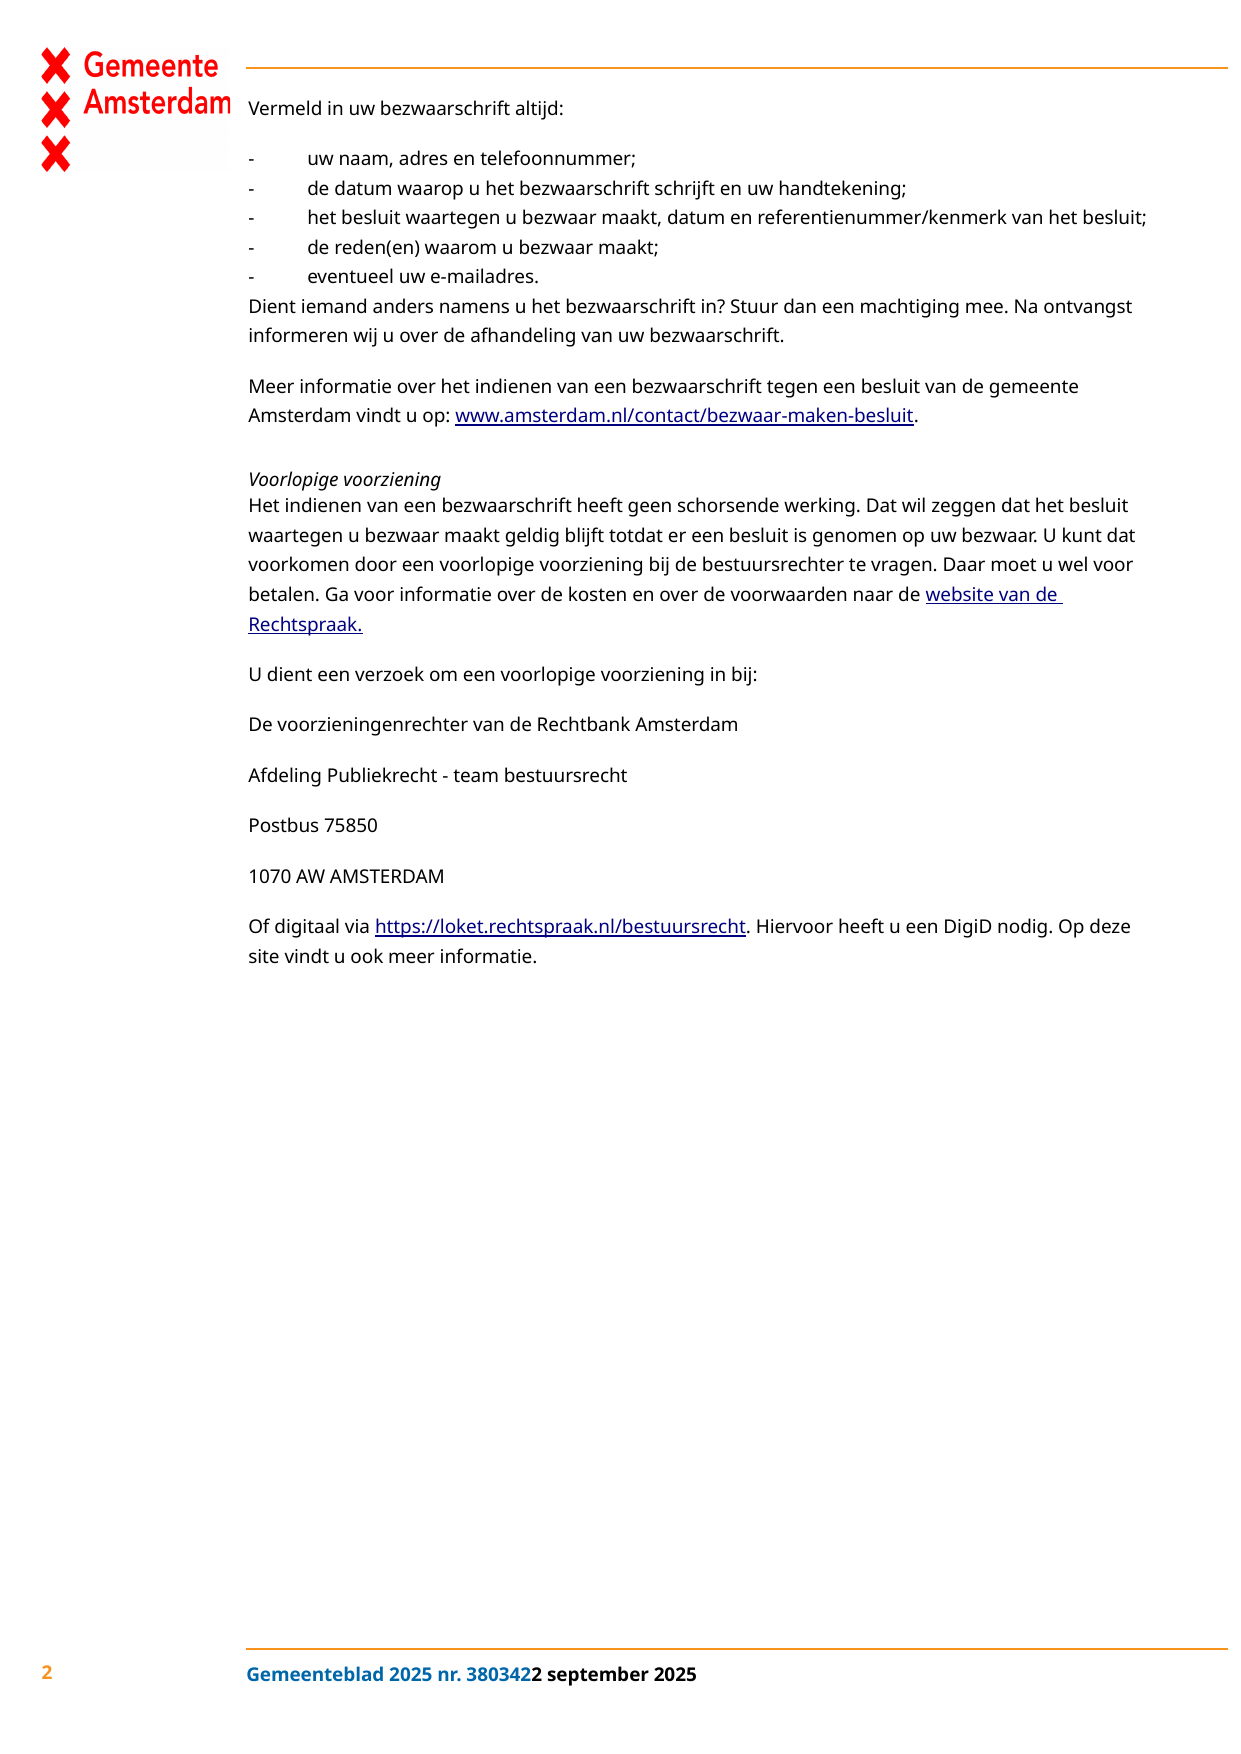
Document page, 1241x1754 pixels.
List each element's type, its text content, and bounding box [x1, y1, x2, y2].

text Het indienen van een bezwaarschrift heeft geen schorsende werking. Dat wil zeggen dat het besluit waartegen u bezwaar maakt geldig blijft totdat er een besluit is genomen op uw bezwaar. U kunt dat voorkomen door een voorlopige voorziening bij de bestuursrechter te vragen. Daar moet u wel voor betalen. Ga voor informatie over de kosten en over de voorwaarden naar de website van de Rechtspraak. [248, 492, 1152, 636]
picture [41, 47, 231, 172]
text Meer informatie over het indienen van een bezwaarschrift tegen een besluit van de gemeente Amsterdam vindt u op: www.amsterdam.nl/contact/bezwaar-maken-besluit. [248, 373, 1152, 428]
list het besluit waartegen u bezwaar maakt, datum en referentienummer/kenmerk van het besluit; [248, 204, 1152, 230]
text Vermeld in uw bezwaarschrift altijd: [248, 95, 1152, 121]
text Afdeling Publiekrecht - team bestuursrecht [248, 762, 1152, 788]
text Of digitaal via https://loket.rechtspraak.nl/bestuursrecht. Hiervoor heeft u een DigiD nodig. Op deze site vindt u ook meer informatie. [248, 913, 1152, 968]
list de datum waarop u het bezwaarschrift schrijft en uw handtekening; [248, 175, 1152, 201]
text U dient een verzoek om een voorlopige voorziening in bij: [248, 661, 1152, 687]
text 1070 AW AMSTERDAM [248, 863, 1152, 888]
text Dient iemand anders namens u het bezwaarschrift in? Stuur dan een machtiging mee. Na ontvangst informeren wij u over de afhandeling van uw bezwaarschrift. [248, 293, 1152, 348]
text De voorzieningenrechter van de Rechtbank Amsterdam [248, 712, 1152, 737]
list uw naam, adres en telefoonnummer; [248, 145, 1152, 171]
list de reden(en) waarom u bezwaar maakt; [248, 234, 1152, 260]
list eventueel uw e-mailadres. [248, 263, 1152, 289]
text Voorlopige voorziening [248, 467, 1152, 492]
text Postbus 75850 [248, 812, 1152, 838]
